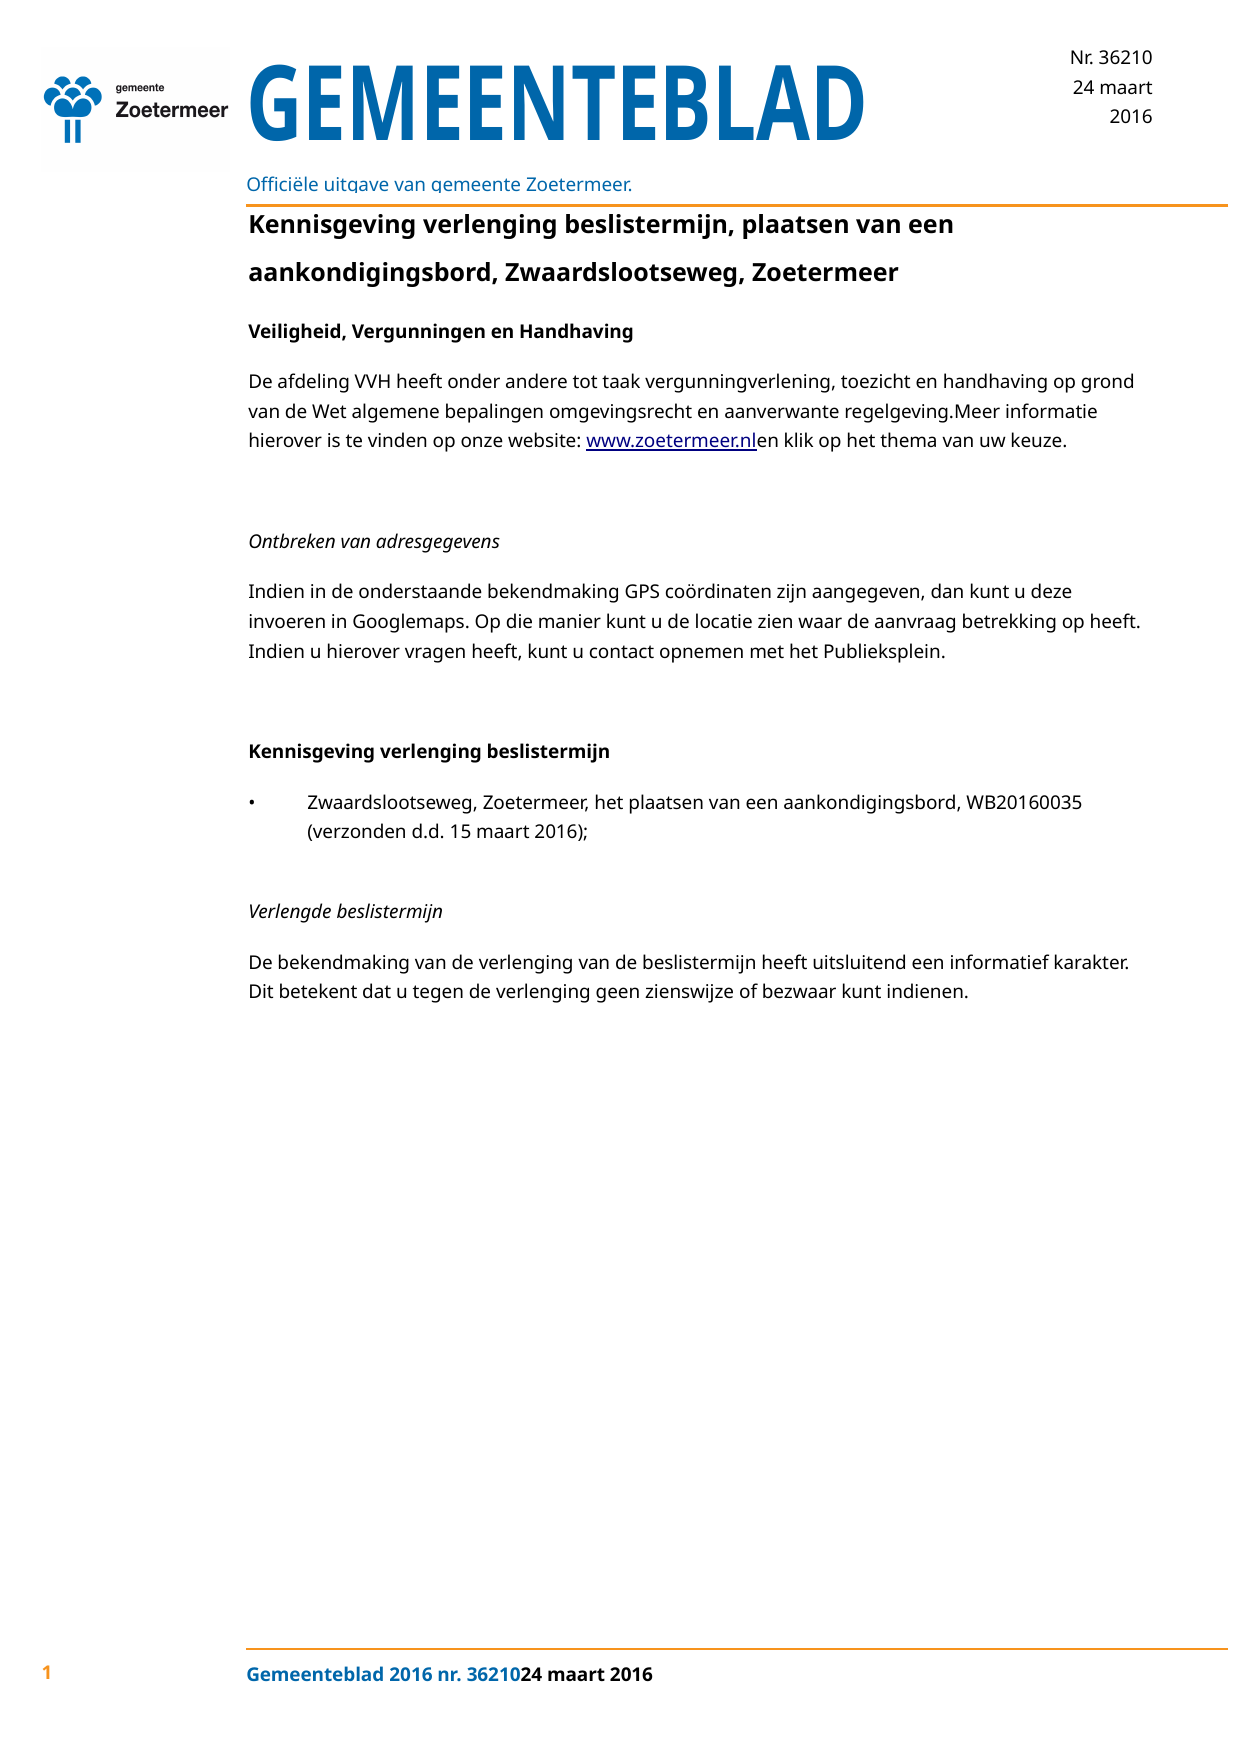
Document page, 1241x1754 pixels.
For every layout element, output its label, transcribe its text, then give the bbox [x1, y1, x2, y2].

picture [41, 47, 231, 172]
text Kennisgeving verlenging beslistermijn, plaatsen van een aankondigingsbord, Zwaardslootseweg, Zoetermeer [248, 207, 1152, 288]
list Zwaardslootseweg, Zoetermeer, het plaatsen van een aankondigingsbord, WB20160035 (verzonden d.d. 15 maart 2016); [248, 789, 1152, 844]
text De afdeling VVH heeft onder andere tot taak vergunningverlening, toezicht en handhaving op grond van de Wet algemene bepalingen omgevingsrecht en aanverwante regelgeving.Meer informatie hierover is te vinden op onze website: www.zoetermeer.nlen klik op het thema van uw keuze. [248, 368, 1152, 453]
text De bekendmaking van de verlenging van de beslistermijn heeft uitsluitend een informatief karakter. Dit betekent dat u tegen de verlenging geen zienswijze of bezwaar kunt indienen. [248, 949, 1152, 1004]
text Indien in de onderstaande bekendmaking GPS coördinaten zijn aangegeven, dan kunt u deze invoeren in Googlemaps. Op die manier kunt u de locatie zien waar de aanvraag betrekking op heeft. Indien u hierover vragen heeft, kunt u contact opnemen met het Publieksplein. [248, 579, 1152, 664]
text Ontbreken van adresgegevens [248, 528, 1152, 554]
text Verlengde beslistermijn [248, 899, 1152, 924]
text Veiligheid, Vergunningen en Handhaving [248, 318, 1152, 344]
text Kennisgeving verlenging beslistermijn [248, 739, 1152, 764]
